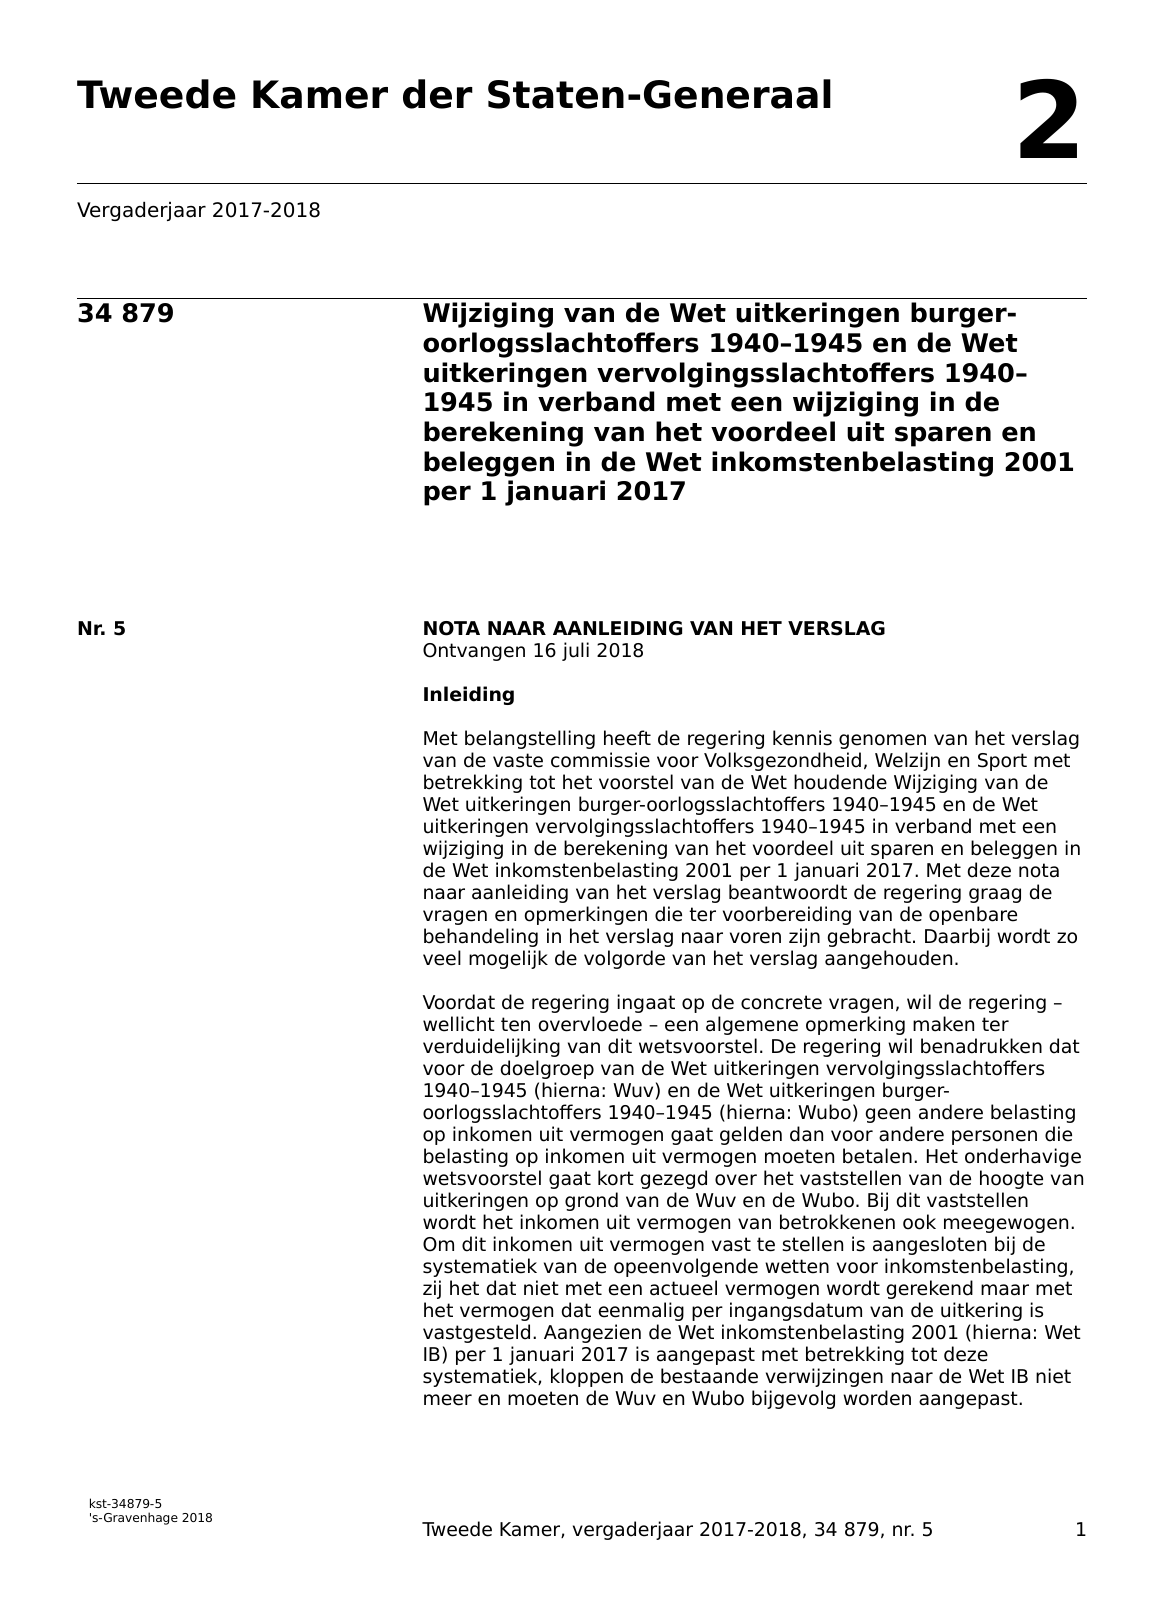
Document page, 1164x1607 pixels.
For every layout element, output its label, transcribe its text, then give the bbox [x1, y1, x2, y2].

table_header Tweede Kamer der Staten-Generaal [77, 59, 886, 183]
subtitle 34 879 Wijziging van de Wet uitkeringen burger-oorlogsslachtoffers 1940–1945 en de Wet uitkeringen vervolgingsslachtoffers 1940–1945 in verband met een wijziging in de berekening van het voordeel uit sparen en beleggen in de Wet inkomstenbelasting 2001 per 1 januari 2017 [77, 299, 1087, 507]
table_cell Vergaderjaar 2017-2018 [77, 184, 1087, 298]
text Voordat de regering ingaat op de concrete vragen, wil de regering – wellicht ten overvloede – een algemene opmerking maken ter verduidelijking van dit wetsvoorstel. De regering wil benadrukken dat voor de doelgroep van de Wet uitkeringen vervolgingsslachtoffers 1940–1945 (hierna: Wuv) en de Wet uitkeringen burger-oorlogsslachtoffers 1940–1945 (hierna: Wubo) geen andere belasting op inkomen uit vermogen gaat gelden dan voor andere personen die belasting op inkomen uit vermogen moeten betalen. Het onderhavige wetsvoorstel gaat kort gezegd over het vaststellen van de hoogte van uitkeringen op grond van de Wuv en de Wubo. Bij dit vaststellen wordt het inkomen uit vermogen van betrokkenen ook meegewogen. Om dit inkomen uit vermogen vast te stellen is aangesloten bij de systematiek van de opeenvolgende wetten voor inkomstenbelasting, zij het dat niet met een actueel vermogen wordt gerekend maar met het vermogen dat eenmalig per ingangsdatum van de uitkering is vastgesteld. Aangezien de Wet inkomstenbelasting 2001 (hierna: Wet IB) per 1 januari 2017 is aangepast met betrekking tot deze systematiek, kloppen de bestaande verwijzingen naar de Wet IB niet meer en moeten de Wuv en Wubo bijgevolg worden aangepast. [422, 992, 1087, 1410]
subtitle Nr. 5 NOTA NAAR AANLEIDING VAN HET VERSLAG [77, 618, 1087, 640]
text Met belangstelling heeft de regering kennis genomen van het verslag van de vaste commissie voor Volksgezondheid, Welzijn en Sport met betrekking tot het voorstel van de Wet houdende Wijziging van de Wet uitkeringen burger-oorlogsslachtoffers 1940–1945 en de Wet uitkeringen vervolgingsslachtoffers 1940–1945 in verband met een wijziging in de berekening van het voordeel uit sparen en beleggen in de Wet inkomstenbelasting 2001 per 1 januari 2017. Met deze nota naar aanleiding van het verslag beantwoordt de regering graag de vragen en opmerkingen die ter voorbereiding van de openbare behandeling in het verslag naar voren zijn gebracht. Daarbij wordt zo veel mogelijk de volgorde van het verslag aangehouden. [422, 728, 1087, 970]
text Ontvangen 16 juli 2018 [422, 640, 1087, 662]
subtitle Inleiding [422, 684, 1087, 706]
text kst-34879-5 [88, 1497, 323, 1511]
text 's-Gravenhage 2018 [88, 1511, 323, 1525]
table_header 2 [886, 59, 1087, 183]
